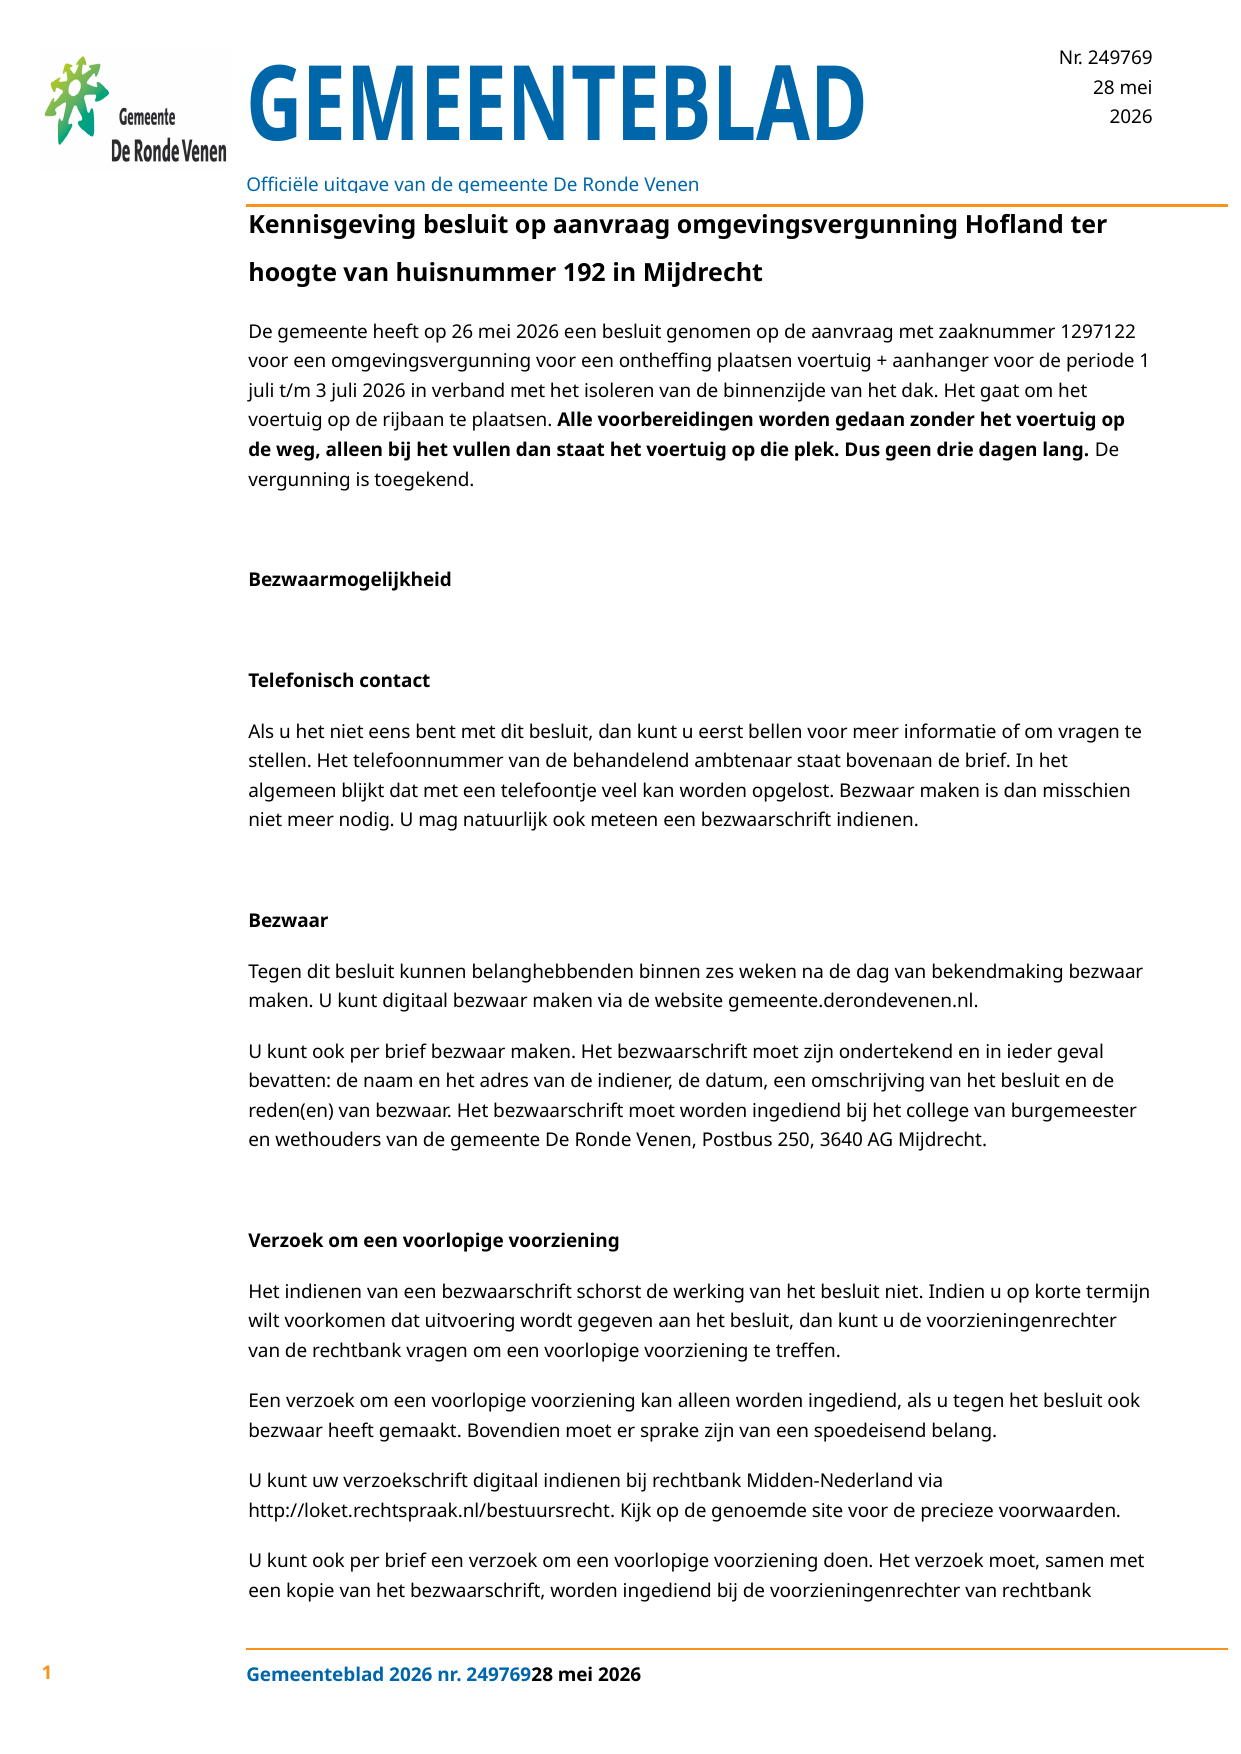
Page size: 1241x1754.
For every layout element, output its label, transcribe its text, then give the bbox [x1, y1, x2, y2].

text U kunt uw verzoekschrift digitaal indienen bij rechtbank Midden-Nederland via http://loket.rechtspraak.nl/bestuursrecht. Kijk op de genoemde site voor de precieze voorwaarden. [248, 1467, 1152, 1523]
text Het indienen van een bezwaarschrift schorst de werking van het besluit niet. Indien u op korte termijn wilt voorkomen dat uitvoering wordt gegeven aan het besluit, dan kunt u de voorzieningenrechter van de rechtbank vragen om een voorlopige voorziening te treffen. [248, 1278, 1152, 1363]
text De gemeente heeft op 26 mei 2026 een besluit genomen op de aanvraag met zaaknummer 1297122 voor een omgevingsvergunning voor een ontheffing plaatsen voertuig + aanhanger voor de periode 1 juli t/m 3 juli 2026 in verband met het isoleren van de binnenzijde van het dak. Het gaat om het voertuig op de rijbaan te plaatsen. Alle voorbereidingen worden gedaan zonder het voertuig op de weg, alleen bij het vullen dan staat het voertuig op die plek. Dus geen drie dagen lang. De vergunning is toegekend. [248, 318, 1152, 492]
text Als u het niet eens bent met dit besluit, dan kunt u eerst bellen voor meer informatie of om vragen te stellen. Het telefoonnummer van de behandelend ambtenaar staat bovenaan de brief. In het algemeen blijkt dat met een telefoontje veel kan worden opgelost. Bezwaar maken is dan misschien niet meer nodig. U mag natuurlijk ook meteen een bezwaarschrift indienen. [248, 718, 1152, 832]
text Bezwaarmogelijkheid [248, 567, 1152, 592]
text Een verzoek om een voorlopige voorziening kan alleen worden ingediend, als u tegen het besluit ook bezwaar heeft gemaakt. Bovendien moet er sprake zijn van een spoedeisend belang. [248, 1387, 1152, 1443]
text U kunt ook per brief een verzoek om een voorlopige voorziening doen. Het verzoek moet, samen met een kopie van het bezwaarschrift, worden ingediend bij de voorzieningenrechter van rechtbank [248, 1547, 1152, 1603]
text U kunt ook per brief bezwaar maken. Het bezwaarschrift moet zijn ondertekend en in ieder geval bevatten: de naam en het adres van de indiener, de datum, een omschrijving van het besluit en de reden(en) van bezwaar. Het bezwaarschrift moet worden ingediend bij het college van burgemeester en wethouders van de gemeente De Ronde Venen, Postbus 250, 3640 AG Mijdrecht. [248, 1038, 1152, 1152]
text Kennisgeving besluit op aanvraag omgevingsvergunning Hofland ter hoogte van huisnummer 192 in Mijdrecht [248, 207, 1152, 288]
text Tegen dit besluit kunnen belanghebbenden binnen zes weken na de dag van bekendmaking bezwaar maken. U kunt digitaal bezwaar maken via de website gemeente.derondevenen.nl. [248, 958, 1152, 1013]
text Bezwaar [248, 907, 1152, 933]
picture [41, 47, 231, 172]
text Verzoek om een voorlopige voorziening [248, 1227, 1152, 1253]
text Telefonisch contact [248, 667, 1152, 693]
